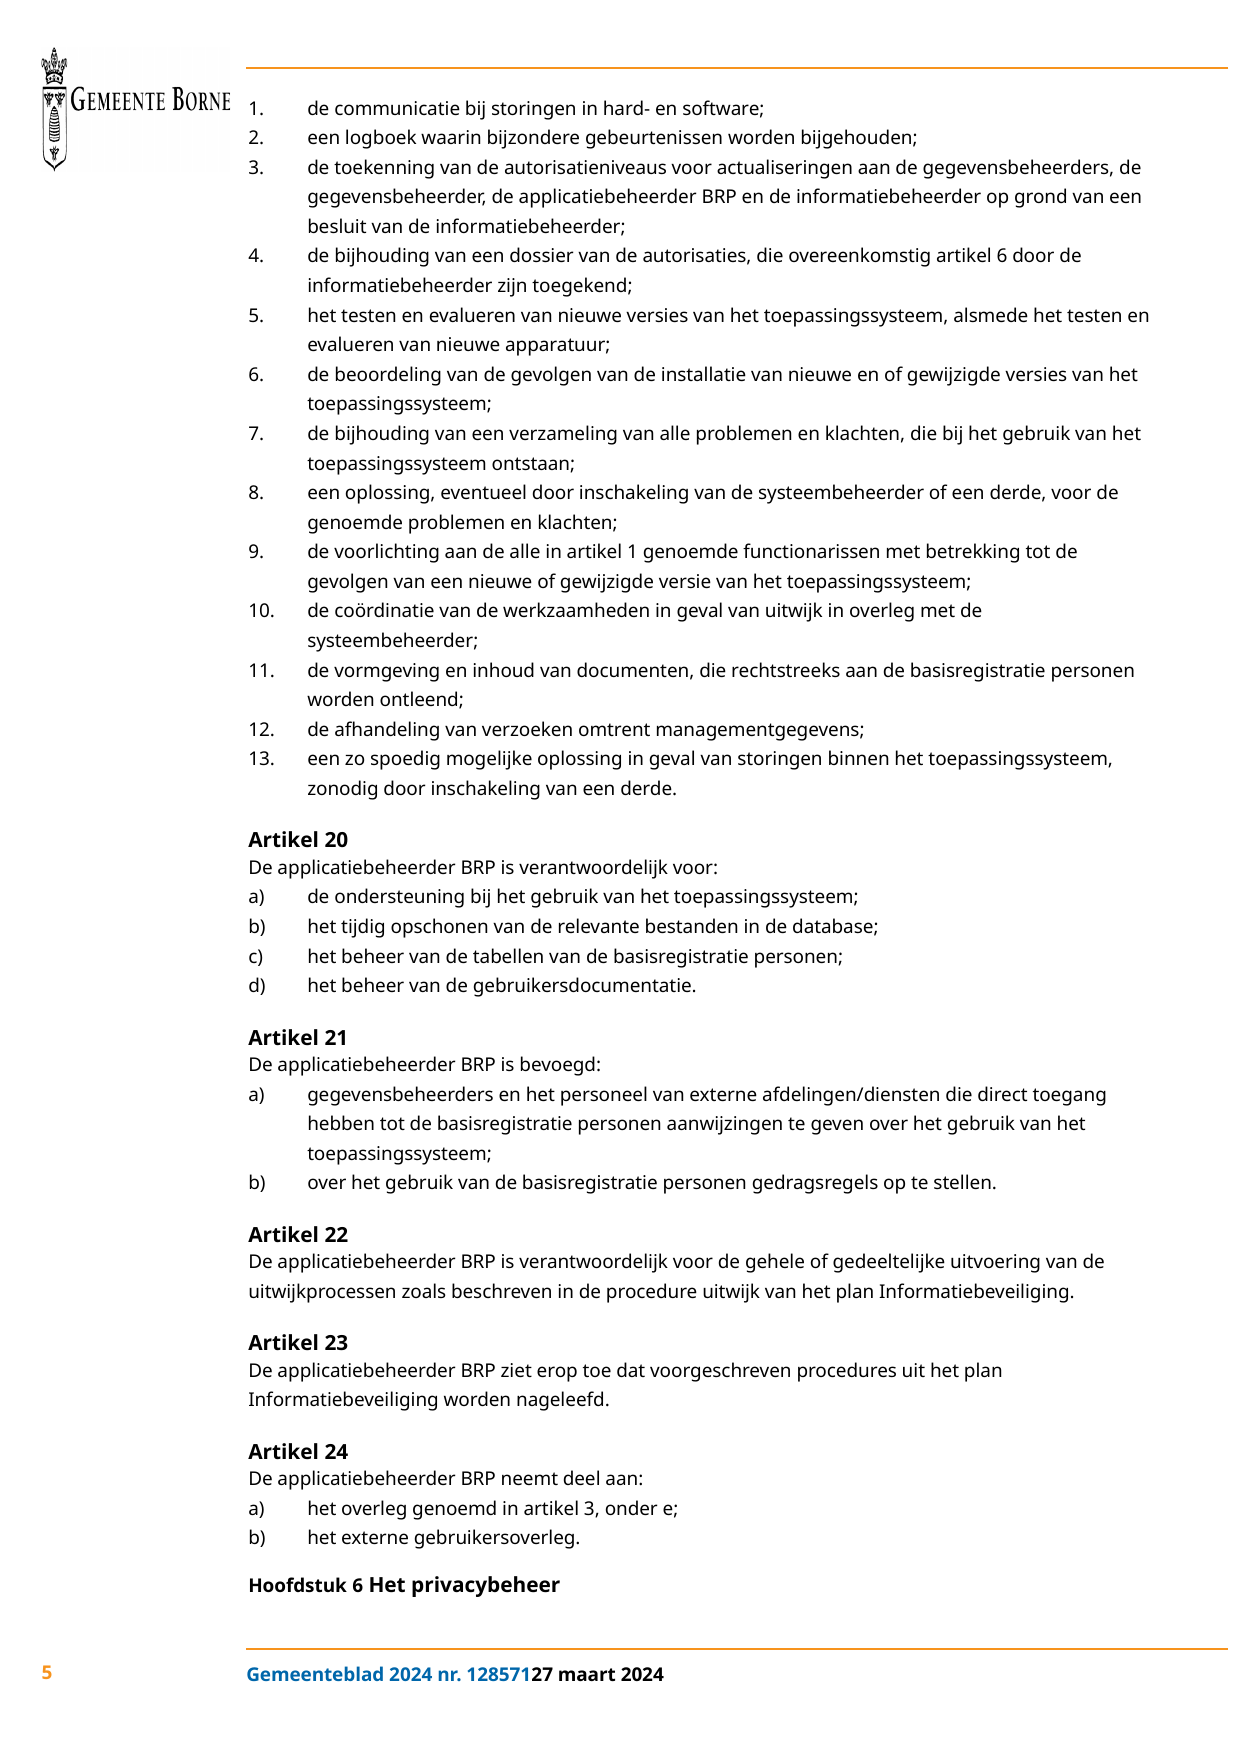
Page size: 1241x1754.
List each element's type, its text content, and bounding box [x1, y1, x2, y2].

text De applicatiebeheerder BRP is bevoegd: [248, 1051, 1152, 1077]
list het testen en evalueren van nieuwe versies van het toepassingssysteem, alsmede het testen en evalueren van nieuwe apparatuur; [248, 302, 1152, 357]
list de voorlichting aan de alle in artikel 1 genoemde functionarissen met betrekking tot de gevolgen van een nieuwe of gewijzigde versie van het toepassingssysteem; [248, 538, 1152, 594]
text Artikel 20 [248, 826, 1152, 854]
picture [41, 47, 231, 172]
text De applicatiebeheerder BRP ziet erop toe dat voorgeschreven procedures uit het plan Informatiebeveiliging worden nageleefd. [248, 1357, 1152, 1412]
list gegevensbeheerders en het personeel van externe afdelingen/diensten die direct toegang hebben tot de basisregistratie personen aanwijzingen te geven over het gebruik van het toepassingssysteem; [248, 1081, 1152, 1166]
text Artikel 23 [248, 1328, 1152, 1357]
list een zo spoedig mogelijke oplossing in geval van storingen binnen het toepassingssysteem, zonodig door inschakeling van een derde. [248, 746, 1152, 801]
text Artikel 21 [248, 1023, 1152, 1051]
list het tijdig opschonen van de relevante bestanden in de database; [248, 913, 1152, 939]
list de ondersteuning bij het gebruik van het toepassingssysteem; [248, 884, 1152, 909]
list de afhandeling van verzoeken omtrent managementgegevens; [248, 716, 1152, 742]
list de coördinatie van de werkzaamheden in geval van uitwijk in overleg met de systeembeheerder; [248, 598, 1152, 653]
text De applicatiebeheerder BRP is verantwoordelijk voor de gehele of gedeeltelijke uitvoering van de uitwijkprocessen zoals beschreven in de procedure uitwijk van het plan Informatiebeveiliging. [248, 1248, 1152, 1304]
text Artikel 24 [248, 1437, 1152, 1465]
list de toekenning van de autorisatieniveaus voor actualiseringen aan de gegevensbeheerders, de gegevensbeheerder, de applicatiebeheerder BRP en de informatiebeheerder op grond van een besluit van de informatiebeheerder; [248, 154, 1152, 239]
list de bijhouding van een verzameling van alle problemen en klachten, die bij het gebruik van het toepassingssysteem ontstaan; [248, 420, 1152, 476]
list de communicatie bij storingen in hard- en software; [248, 95, 1152, 121]
list het externe gebruikersoverleg. [248, 1524, 1152, 1550]
list de vormgeving en inhoud van documenten, die rechtstreeks aan de basisregistratie personen worden ontleend; [248, 657, 1152, 712]
list het beheer van de tabellen van de basisregistratie personen; [248, 943, 1152, 968]
list de bijhouding van een dossier van de autorisaties, die overeenkomstig artikel 6 door de informatiebeheerder zijn toegekend; [248, 243, 1152, 298]
list de beoordeling van de gevolgen van de installatie van nieuwe en of gewijzigde versies van het toepassingssysteem; [248, 361, 1152, 416]
text Artikel 22 [248, 1220, 1152, 1248]
list een oplossing, eventueel door inschakeling van de systeembeheerder of een derde, voor de genoemde problemen en klachten; [248, 479, 1152, 535]
list het overleg genoemd in artikel 3, onder e; [248, 1495, 1152, 1521]
list een logboek waarin bijzondere gebeurtenissen worden bijgehouden; [248, 124, 1152, 150]
text De applicatiebeheerder BRP is verantwoordelijk voor: [248, 854, 1152, 880]
text Hoofdstuk 6 Het privacybeheer [248, 1570, 1152, 1598]
list het beheer van de gebruikersdocumentatie. [248, 972, 1152, 998]
text De applicatiebeheerder BRP neemt deel aan: [248, 1465, 1152, 1491]
list over het gebruik van de basisregistratie personen gedragsregels op te stellen. [248, 1169, 1152, 1195]
